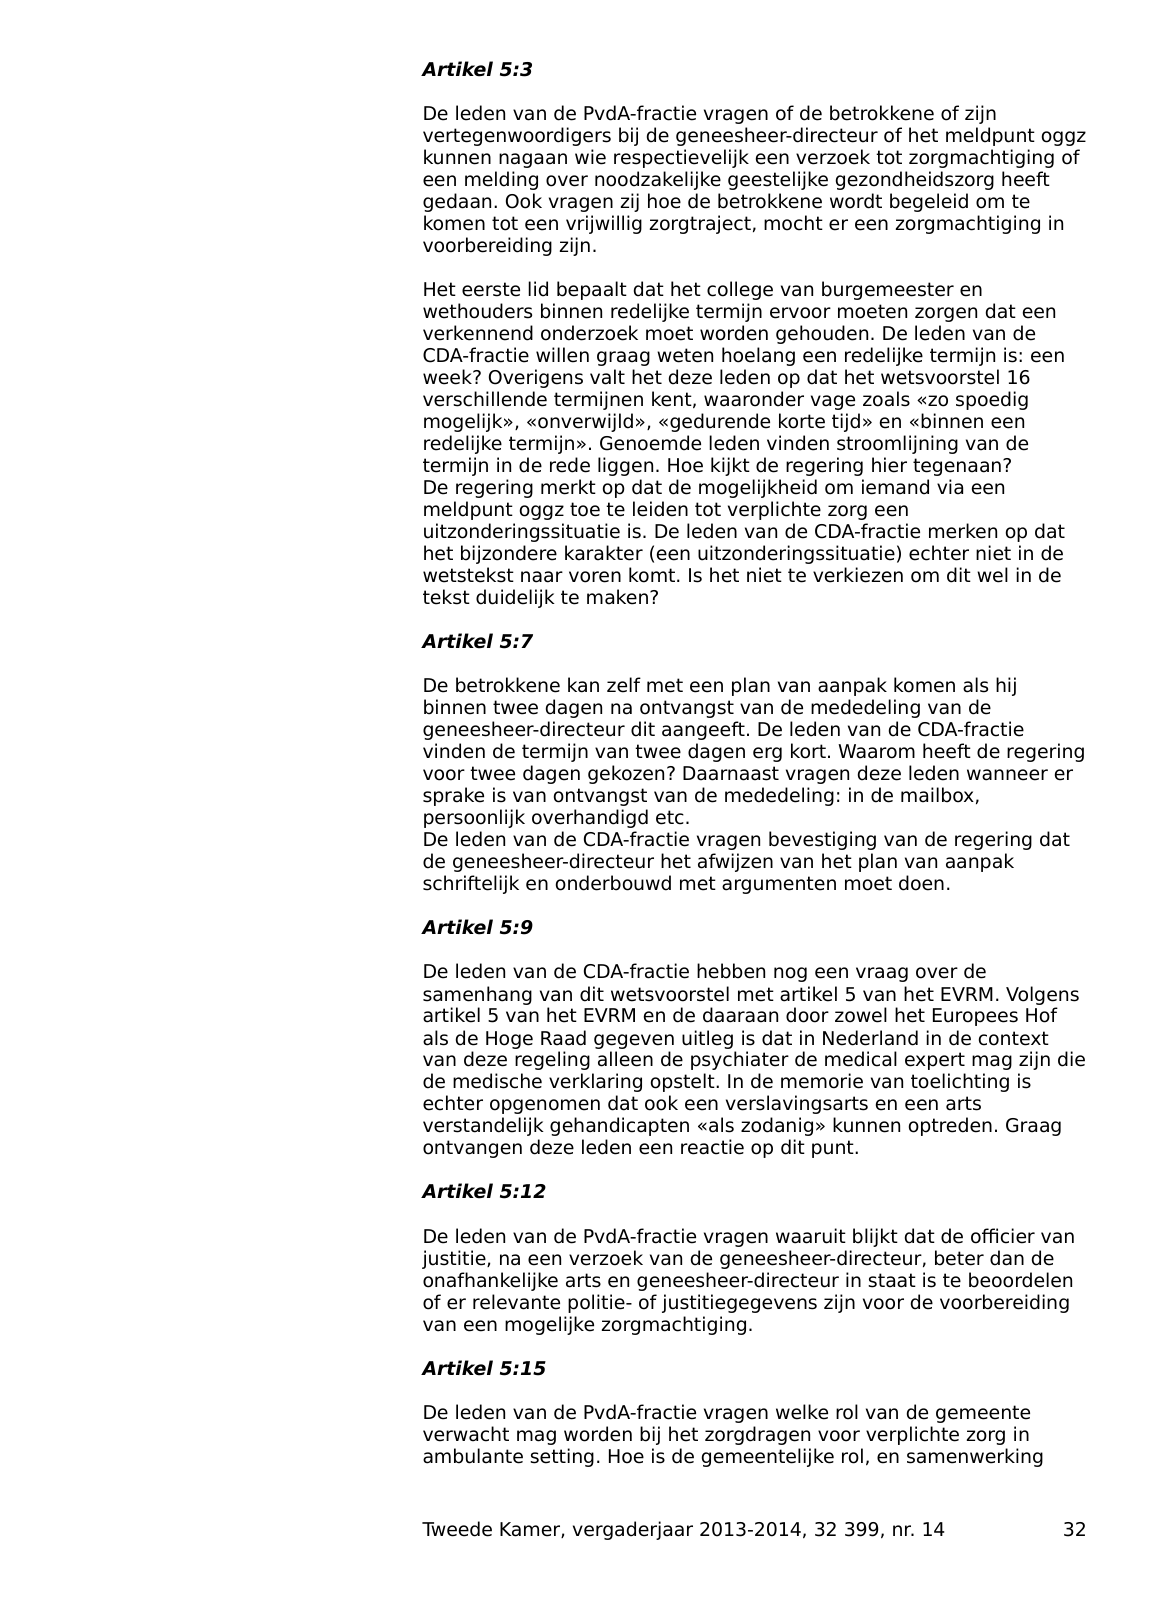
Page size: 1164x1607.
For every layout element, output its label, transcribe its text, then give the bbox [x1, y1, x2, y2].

text Het eerste lid bepaalt dat het college van burgemeester en wethouders binnen redelijke termijn ervoor moeten zorgen dat een verkennend onderzoek moet worden gehouden. De leden van de CDA-fractie willen graag weten hoelang een redelijke termijn is: een week? Overigens valt het deze leden op dat het wetsvoorstel 16 verschillende termijnen kent, waaronder vage zoals «zo spoedig mogelijk», «onverwijld», «gedurende korte tijd» en «binnen een redelijke termijn». Genoemde leden vinden stroomlijning van de termijn in de rede liggen. Hoe kijkt de regering hier tegenaan? [422, 279, 1087, 477]
text De leden van de PvdA-fractie vragen waaruit blijkt dat de officier van justitie, na een verzoek van de geneesheer-directeur, beter dan de onafhankelijke arts en geneesheer-directeur in staat is te beoordelen of er relevante politie- of justitiegegevens zijn voor de voorbereiding van een mogelijke zorgmachtiging. [422, 1226, 1087, 1336]
subtitle Artikel 5:9 [422, 917, 1087, 939]
subtitle Artikel 5:7 [422, 631, 1087, 653]
text De betrokkene kan zelf met een plan van aanpak komen als hij binnen twee dagen na ontvangst van de mededeling van de geneesheer-directeur dit aangeeft. De leden van de CDA-fractie vinden de termijn van twee dagen erg kort. Waarom heeft de regering voor twee dagen gekozen? Daarnaast vragen deze leden wanneer er sprake is van ontvangst van de mededeling: in de mailbox, persoonlijk overhandigd etc. [422, 675, 1087, 829]
subtitle Artikel 5:15 [422, 1358, 1087, 1380]
text De leden van de PvdA-fractie vragen of de betrokkene of zijn vertegenwoordigers bij de geneesheer-directeur of het meldpunt oggz kunnen nagaan wie respectievelijk een verzoek tot zorgmachtiging of een melding over noodzakelijke geestelijke gezondheidszorg heeft gedaan. Ook vragen zij hoe de betrokkene wordt begeleid om te komen tot een vrijwillig zorgtraject, mocht er een zorgmachtiging in voorbereiding zijn. [422, 103, 1087, 257]
text De regering merkt op dat de mogelijkheid om iemand via een meldpunt oggz toe te leiden tot verplichte zorg een uitzonderingssituatie is. De leden van de CDA-fractie merken op dat het bijzondere karakter (een uitzonderingssituatie) echter niet in de wetstekst naar voren komt. Is het niet te verkiezen om dit wel in de tekst duidelijk te maken? [422, 477, 1087, 609]
subtitle Artikel 5:3 [422, 59, 1087, 81]
subtitle Artikel 5:12 [422, 1181, 1087, 1203]
text De leden van de PvdA-fractie vragen welke rol van de gemeente verwacht mag worden bij het zorgdragen voor verplichte zorg in ambulante setting. Hoe is de gemeentelijke rol, en samenwerking [422, 1402, 1087, 1468]
text De leden van de CDA-fractie hebben nog een vraag over de samenhang van dit wetsvoorstel met artikel 5 van het EVRM. Volgens artikel 5 van het EVRM en de daaraan door zowel het Europees Hof als de Hoge Raad gegeven uitleg is dat in Nederland in de context van deze regeling alleen de psychiater de medical expert mag zijn die de medische verklaring opstelt. In de memorie van toelichting is echter opgenomen dat ook een verslavingsarts en een arts verstandelijk gehandicapten «als zodanig» kunnen optreden. Graag ontvangen deze leden een reactie op dit punt. [422, 961, 1087, 1159]
text De leden van de CDA-fractie vragen bevestiging van de regering dat de geneesheer-directeur het afwijzen van het plan van aanpak schriftelijk en onderbouwd met argumenten moet doen. [422, 829, 1087, 895]
